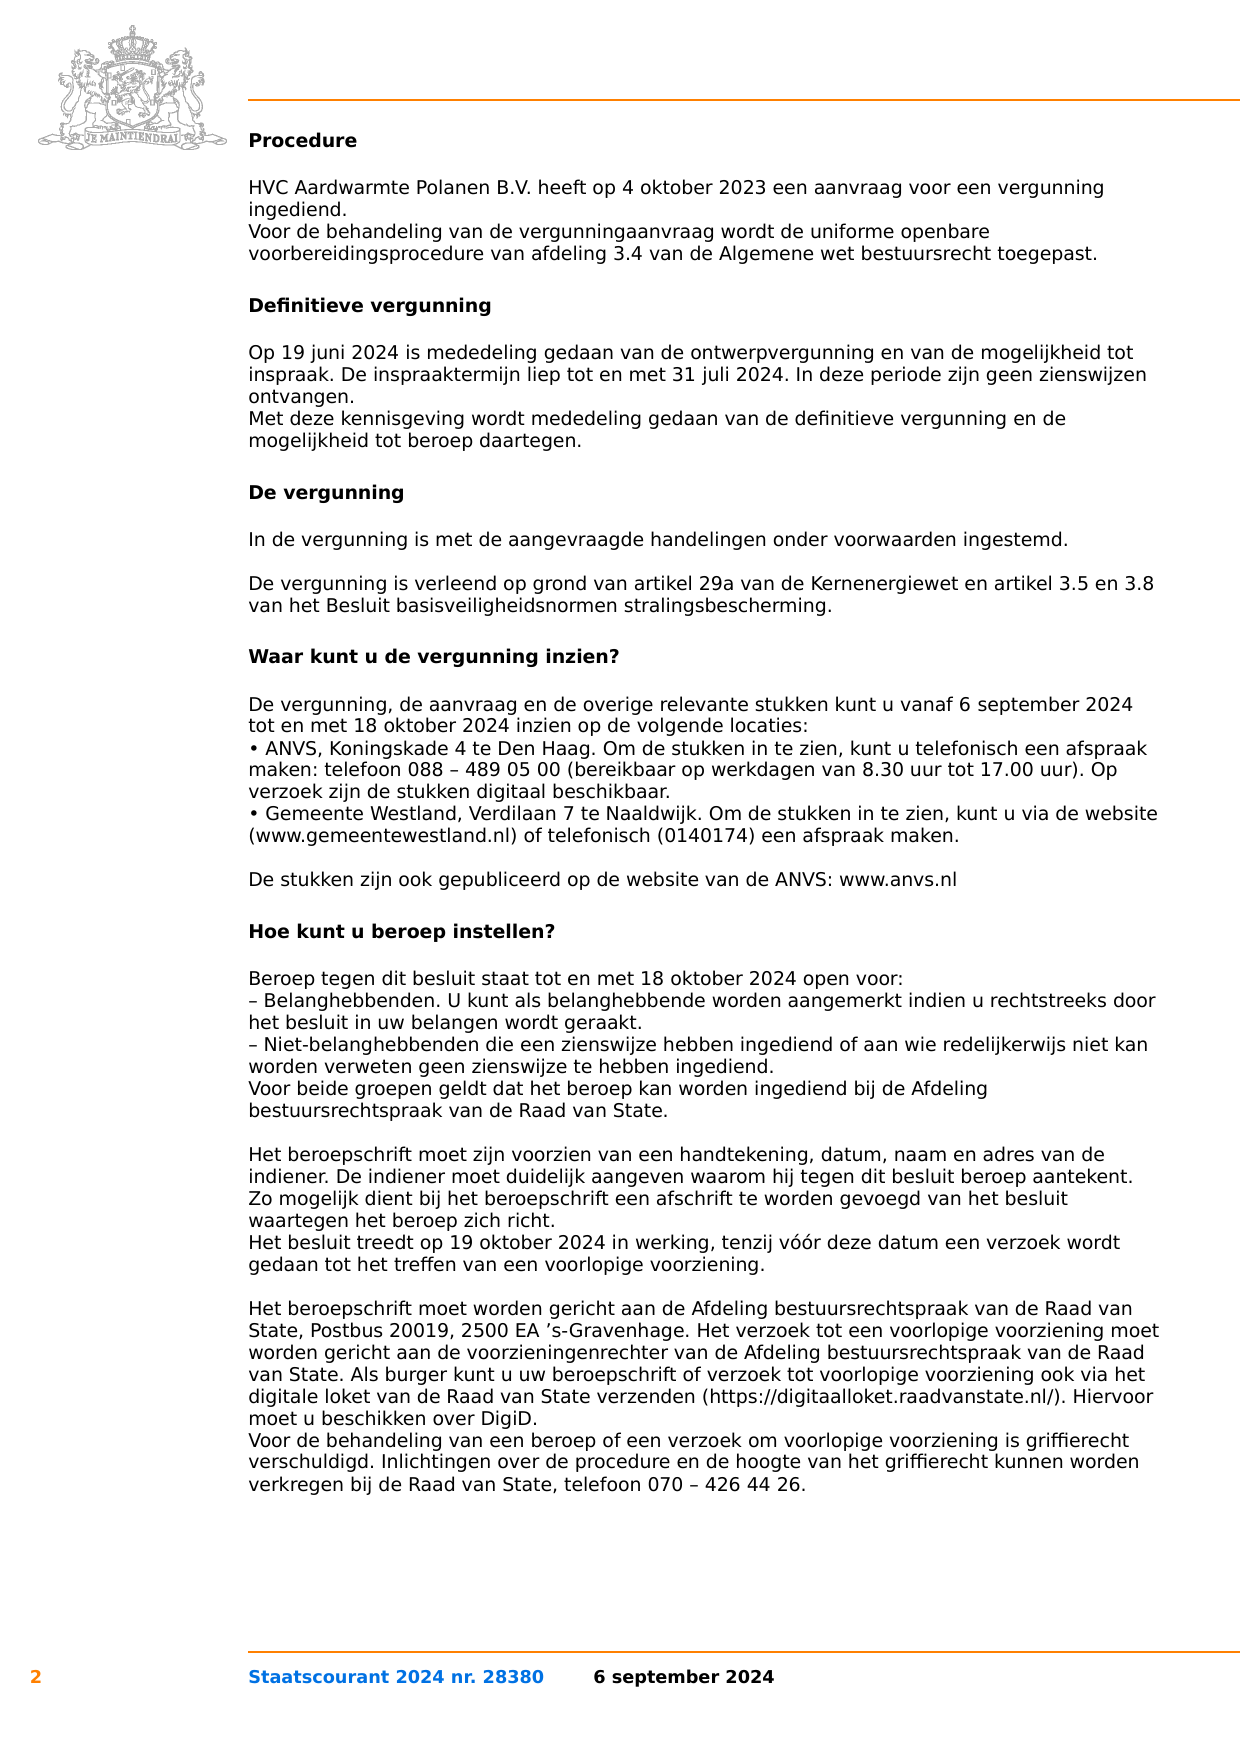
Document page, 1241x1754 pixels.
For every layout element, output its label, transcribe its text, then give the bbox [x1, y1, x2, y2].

text Voor beide groepen geldt dat het beroep kan worden ingediend bij de Afdeling bestuursrechtspraak van de Raad van State. [248, 1078, 1163, 1122]
text HVC Aardwarmte Polanen B.V. heeft op 4 oktober 2023 een aanvraag voor een vergunning ingediend. [248, 177, 1163, 221]
subtitle Hoe kunt u beroep instellen? [248, 921, 1163, 943]
text Voor de behandeling van de vergunningaanvraag wordt de uniforme openbare voorbereidingsprocedure van afdeling 3.4 van de Algemene wet bestuursrecht toegepast. [248, 221, 1163, 265]
text De vergunning, de aanvraag en de overige relevante stukken kunt u vanaf 6 september 2024 tot en met 18 oktober 2024 inzien op de volgende locaties: [248, 693, 1163, 737]
text De stukken zijn ook gepubliceerd op de website van de ANVS: www.anvs.nl [248, 869, 1163, 891]
text Op 19 juni 2024 is mededeling gedaan van de ontwerpvergunning en van de mogelijkheid tot inspraak. De inspraaktermijn liep tot en met 31 juli 2024. In deze periode zijn geen zienswijzen ontvangen. [248, 342, 1163, 408]
text Het beroepschrift moet worden gericht aan de Afdeling bestuursrechtspraak van de Raad van State, Postbus 20019, 2500 EA ’s-Gravenhage. Het verzoek tot een voorlopige voorziening moet worden gericht aan de voorzieningenrechter van de Afdeling bestuursrechtspraak van de Raad van State. Als burger kunt u uw beroepschrift of verzoek tot voorlopige voorziening ook via het digitale loket van de Raad van State verzenden (https://digitaalloket.raadvanstate.nl/). Hiervoor moet u beschikken over DigiD. [248, 1298, 1163, 1429]
text Het besluit treedt op 19 oktober 2024 in werking, tenzij vóór deze datum een verzoek wordt gedaan tot het treffen van een voorlopige voorziening. [248, 1232, 1163, 1276]
text • ANVS, Koningskade 4 te Den Haag. Om de stukken in te zien, kunt u telefonisch een afspraak maken: telefoon 088 – 489 05 00 (bereikbaar op werkdagen van 8.30 uur tot 17.00 uur). Op verzoek zijn de stukken digitaal beschikbaar. [248, 737, 1163, 803]
text De vergunning is verleend op grond van artikel 29a van de Kernenergiewet en artikel 3.5 en 3.8 van het Besluit basisveiligheidsnormen stralingsbescherming. [248, 572, 1163, 616]
subtitle Definitieve vergunning [248, 295, 1163, 317]
text Voor de behandeling van een beroep of een verzoek om voorlopige voorziening is griffierecht verschuldigd. Inlichtingen over de procedure en de hoogte van het griffierecht kunnen worden verkregen bij de Raad van State, telefoon 070 – 426 44 26. [248, 1429, 1163, 1495]
subtitle De vergunning [248, 482, 1163, 504]
text – Niet-belanghebbenden die een zienswijze hebben ingediend of aan wie redelijkerwijs niet kan worden verweten geen zienswijze te hebben ingediend. [248, 1034, 1163, 1078]
subtitle Waar kunt u de vergunning inzien? [248, 646, 1163, 668]
text Beroep tegen dit besluit staat tot en met 18 oktober 2024 open voor: [248, 968, 1163, 990]
text Het beroepschrift moet zijn voorzien van een handtekening, datum, naam en adres van de indiener. De indiener moet duidelijk aangeven waarom hij tegen dit besluit beroep aantekent. Zo mogelijk dient bij het beroepschrift een afschrift te worden gevoegd van het besluit waartegen het beroep zich richt. [248, 1144, 1163, 1232]
text In de vergunning is met de aangevraagde handelingen onder voorwaarden ingestemd. [248, 529, 1163, 551]
text • Gemeente Westland, Verdilaan 7 te Naaldwijk. Om de stukken in te zien, kunt u via de website (www.gemeentewestland.nl) of telefonisch (0140174) een afspraak maken. [248, 803, 1163, 847]
picture [38, 25, 227, 150]
subtitle Procedure [248, 130, 1163, 152]
text Met deze kennisgeving wordt mededeling gedaan van de definitieve vergunning en de mogelijkheid tot beroep daartegen. [248, 408, 1163, 452]
text – Belanghebbenden. U kunt als belanghebbende worden aangemerkt indien u rechtstreeks door het besluit in uw belangen wordt geraakt. [248, 990, 1163, 1034]
